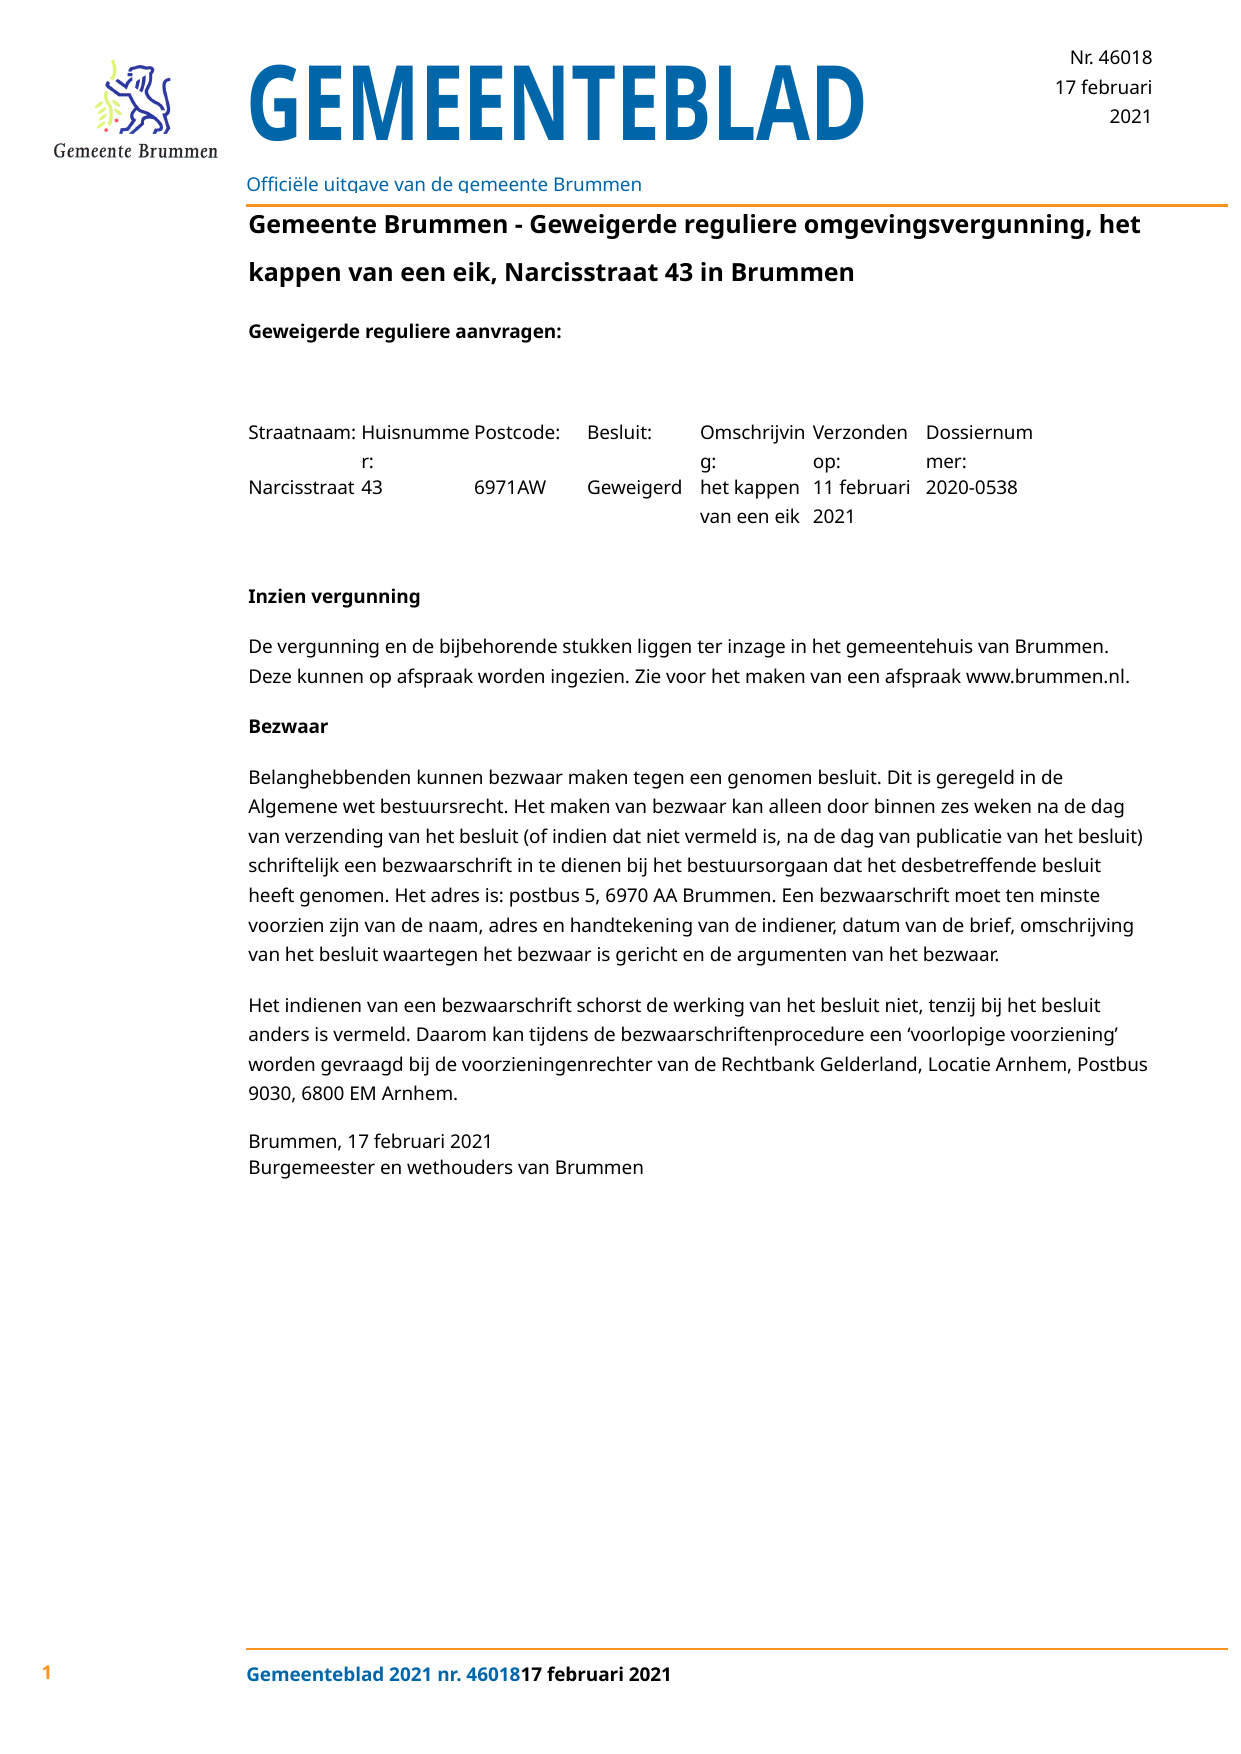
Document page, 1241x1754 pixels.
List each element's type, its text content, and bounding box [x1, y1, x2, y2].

table_cell 6971AW [474, 474, 587, 529]
table_cell 43 [361, 474, 474, 529]
text Geweigerde reguliere aanvragen: [248, 318, 1152, 344]
table_header [1039, 419, 1152, 474]
table_header Huisnummer: [361, 419, 474, 474]
table_cell Narcisstraat [248, 474, 361, 529]
table_cell 2020-0538 [926, 474, 1038, 529]
text Inzien vergunning [248, 583, 1152, 609]
table_header Besluit: [587, 419, 700, 474]
picture [41, 47, 231, 172]
table_header Postcode: [474, 419, 587, 474]
table_header Omschrijving: [700, 419, 813, 474]
text Gemeente Brummen - Geweigerde reguliere omgevingsvergunning, het kappen van een eik, Narcisstraat 43 in Brummen [248, 207, 1152, 288]
table_header Verzonden op: [813, 419, 926, 474]
text Brummen, 17 februari 2021 [248, 1128, 1152, 1154]
text Het indienen van een bezwaarschrift schorst de werking van het besluit niet, tenzij bij het besluit anders is vermeld. Daarom kan tijdens de bezwaarschriftenprocedure een ‘voorlopige voorziening’ worden gevraagd bij de voorzieningenrechter van de Rechtbank Gelderland, Locatie Arnhem, Postbus 9030, 6800 EM Arnhem. [248, 992, 1152, 1106]
text De vergunning en de bijbehorende stukken liggen ter inzage in het gemeentehuis van Brummen. Deze kunnen op afspraak worden ingezien. Zie voor het maken van een afspraak www.brummen.nl. [248, 633, 1152, 689]
table_cell het kappen van een eik [700, 474, 813, 529]
table_header Dossiernummer: [926, 419, 1038, 474]
table_cell [1039, 474, 1152, 529]
table_cell Geweigerd [587, 474, 700, 529]
text Belanghebbenden kunnen bezwaar maken tegen een genomen besluit. Dit is geregeld in de Algemene wet bestuursrecht. Het maken van bezwaar kan alleen door binnen zes weken na de dag van verzending van het besluit (of indien dat niet vermeld is, na de dag van publicatie van het besluit) schriftelijk een bezwaarschrift in te dienen bij het bestuursorgaan dat het desbetreffende besluit heeft genomen. Het adres is: postbus 5, 6970 AA Brummen. Een bezwaarschrift moet ten minste voorzien zijn van de naam, adres en handtekening van de indiener, datum van de brief, omschrijving van het besluit waartegen het bezwaar is gericht en de argumenten van het bezwaar. [248, 764, 1152, 967]
table_cell 11 februari 2021 [813, 474, 926, 529]
text Bezwaar [248, 713, 1152, 739]
table_header Straatnaam: [248, 419, 361, 474]
text Burgemeester en wethouders van Brummen [248, 1154, 1152, 1180]
